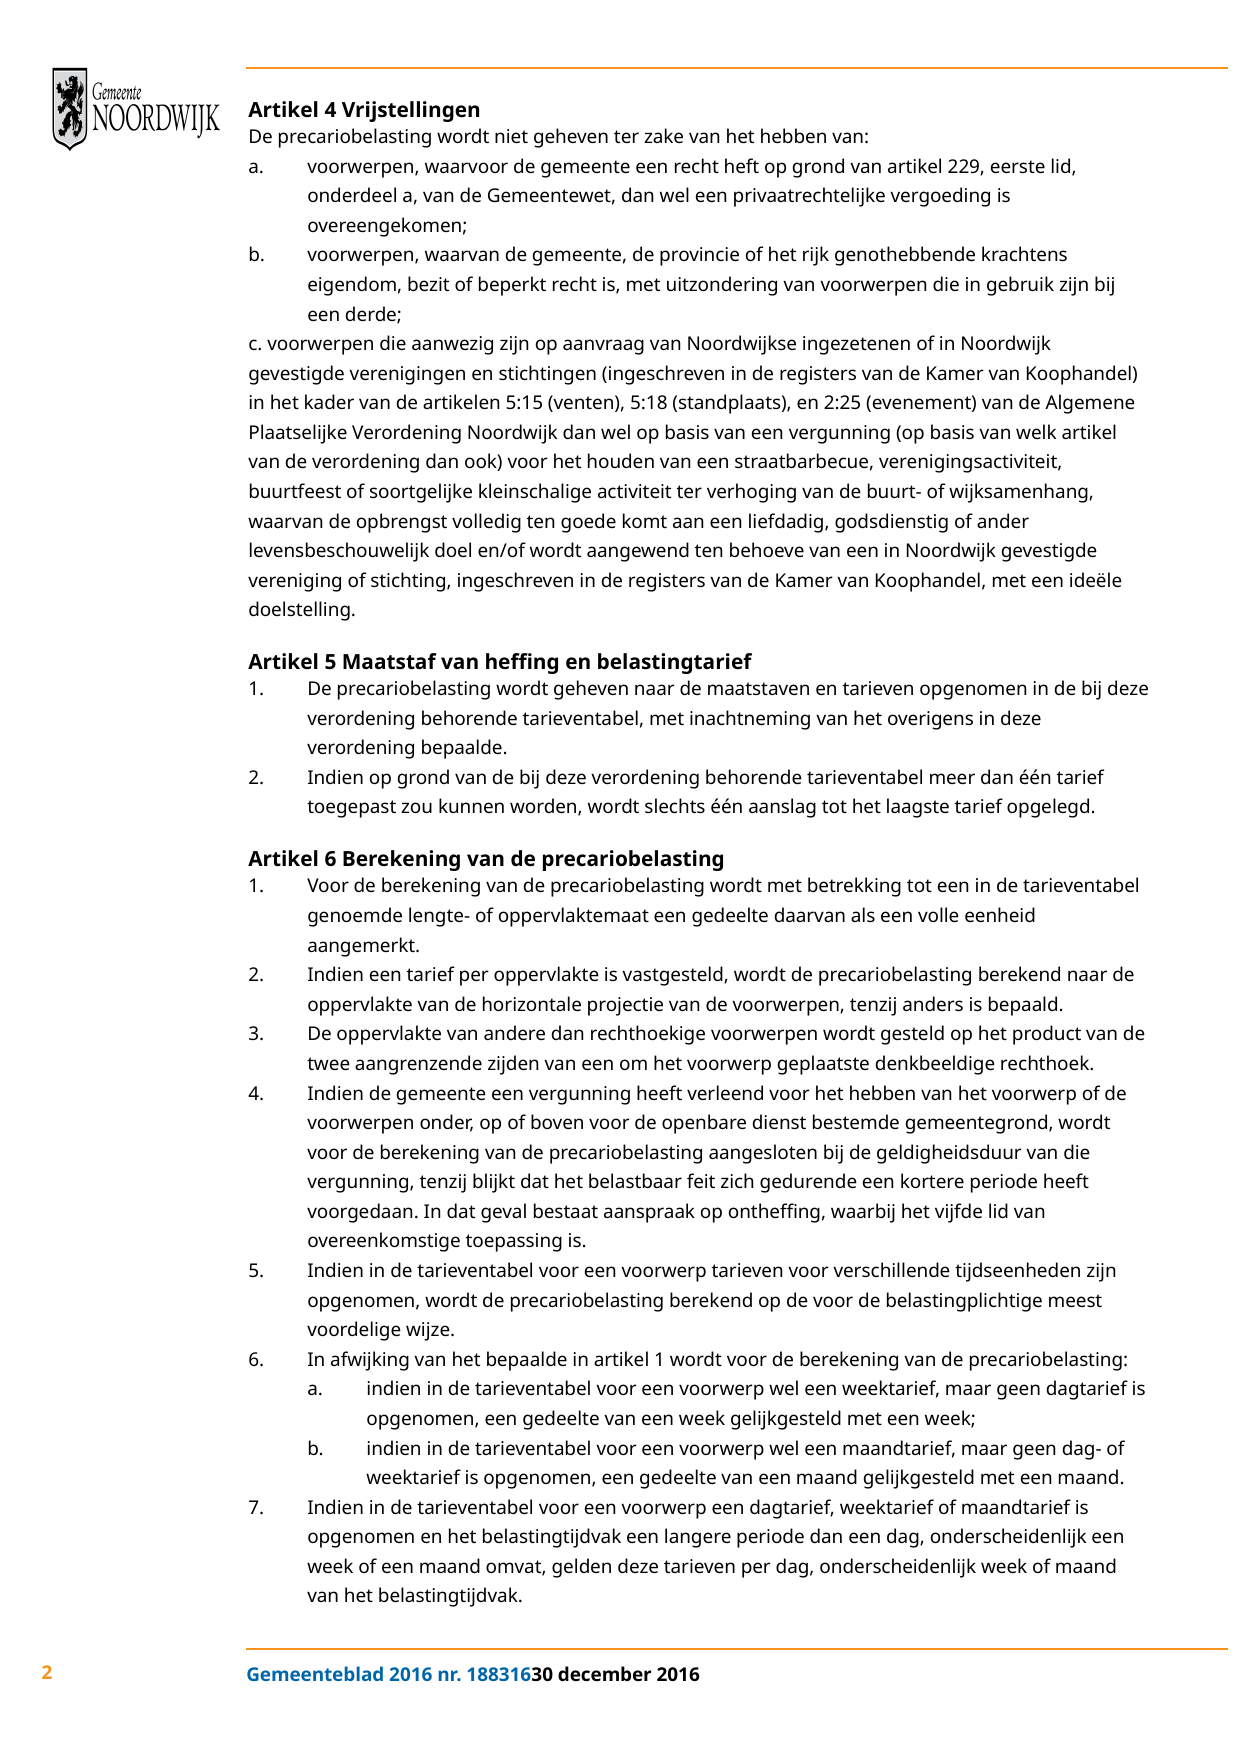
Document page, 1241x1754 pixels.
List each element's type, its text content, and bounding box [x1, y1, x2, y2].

text Artikel 5 Maatstaf van heffing en belastingtarief [248, 647, 1152, 675]
list Indien een tarief per oppervlakte is vastgesteld, wordt de precariobelasting berekend naar de oppervlakte van de horizontale projectie van de voorwerpen, tenzij anders is bepaald. [248, 961, 1152, 1017]
picture [41, 47, 231, 172]
list voorwerpen, waarvoor de gemeente een recht heft op grond van artikel 229, eerste lid, onderdeel a, van de Gemeentewet, dan wel een privaatrechtelijke vergoeding is overeengekomen; [248, 153, 1152, 238]
list Indien in de tarieventabel voor een voorwerp een dagtarief, weektarief of maandtarief is opgenomen en het belastingtijdvak een langere periode dan een dag, onderscheidenlijk een week of een maand omvat, gelden deze tarieven per dag, onderscheidenlijk week of maand van het belastingtijdvak. [248, 1494, 1152, 1608]
list indien in de tarieventabel voor een voorwerp wel een maandtarief, maar geen dag- of weektarief is opgenomen, een gedeelte van een maand gelijkgesteld met een maand. [307, 1435, 1152, 1490]
list indien in de tarieventabel voor een voorwerp wel een weektarief, maar geen dagtarief is opgenomen, een gedeelte van een week gelijkgesteld met een week; [307, 1376, 1152, 1431]
text Artikel 4 Vrijstellingen [248, 95, 1152, 123]
list De oppervlakte van andere dan rechthoekige voorwerpen wordt gesteld op het product van de twee aangrenzende zijden van een om het voorwerp geplaatste denkbeeldige rechthoek. [248, 1021, 1152, 1076]
list Indien in de tarieventabel voor een voorwerp tarieven voor verschillende tijdseenheden zijn opgenomen, wordt de precariobelasting berekend op de voor de belastingplichtige meest voordelige wijze. [248, 1257, 1152, 1342]
text Artikel 6 Berekening van de precariobelasting [248, 844, 1152, 873]
list voorwerpen, waarvan de gemeente, de provincie of het rijk genothebbende krachtens eigendom, bezit of beperkt recht is, met uitzondering van voorwerpen die in gebruik zijn bij een derde; [248, 242, 1152, 326]
list In afwijking van het bepaalde in artikel 1 wordt voor de berekening van de precariobelasting: [248, 1346, 1152, 1372]
list Indien op grond van de bij deze verordening behorende tarieventabel meer dan één tarief toegepast zou kunnen worden, wordt slechts één aanslag tot het laagste tarief opgelegd. [248, 764, 1152, 819]
list Indien de gemeente een vergunning heeft verleend voor het hebben van het voorwerp of de voorwerpen onder, op of boven voor de openbare dienst bestemde gemeentegrond, wordt voor de berekening van de precariobelasting aangesloten bij de geldigheidsduur van die vergunning, tenzij blijkt dat het belastbaar feit zich gedurende een kortere periode heeft voorgedaan. In dat geval bestaat aanspraak op ontheffing, waarbij het vijfde lid van overeenkomstige toepassing is. [248, 1080, 1152, 1253]
text De precariobelasting wordt niet geheven ter zake van het hebben van: [248, 123, 1152, 149]
text c. voorwerpen die aanwezig zijn op aanvraag van Noordwijkse ingezetenen of in Noordwijk gevestigde verenigingen en stichtingen (ingeschreven in de registers van de Kamer van Koophandel) in het kader van de artikelen 5:15 (venten), 5:18 (standplaats), en 2:25 (evenement) van de Algemene Plaatselijke Verordening Noordwijk dan wel op basis van een vergunning (op basis van welk artikel van de verordening dan ook) voor het houden van een straatbarbecue, verenigingsactiviteit, buurtfeest of soortgelijke kleinschalige activiteit ter verhoging van de buurt- of wijksamenhang, waarvan de opbrengst volledig ten goede komt aan een liefdadig, godsdienstig of ander levensbeschouwelijk doel en/of wordt aangewend ten behoeve van een in Noordwijk gevestigde vereniging of stichting, ingeschreven in de registers van de Kamer van Koophandel, met een ideële doelstelling. [248, 330, 1152, 622]
list Voor de berekening van de precariobelasting wordt met betrekking tot een in de tarieventabel genoemde lengte- of oppervlaktemaat een gedeelte daarvan als een volle eenheid aangemerkt. [248, 873, 1152, 957]
list De precariobelasting wordt geheven naar de maatstaven en tarieven opgenomen in de bij deze verordening behorende tarieventabel, met inachtneming van het overigens in deze verordening bepaalde. [248, 675, 1152, 760]
